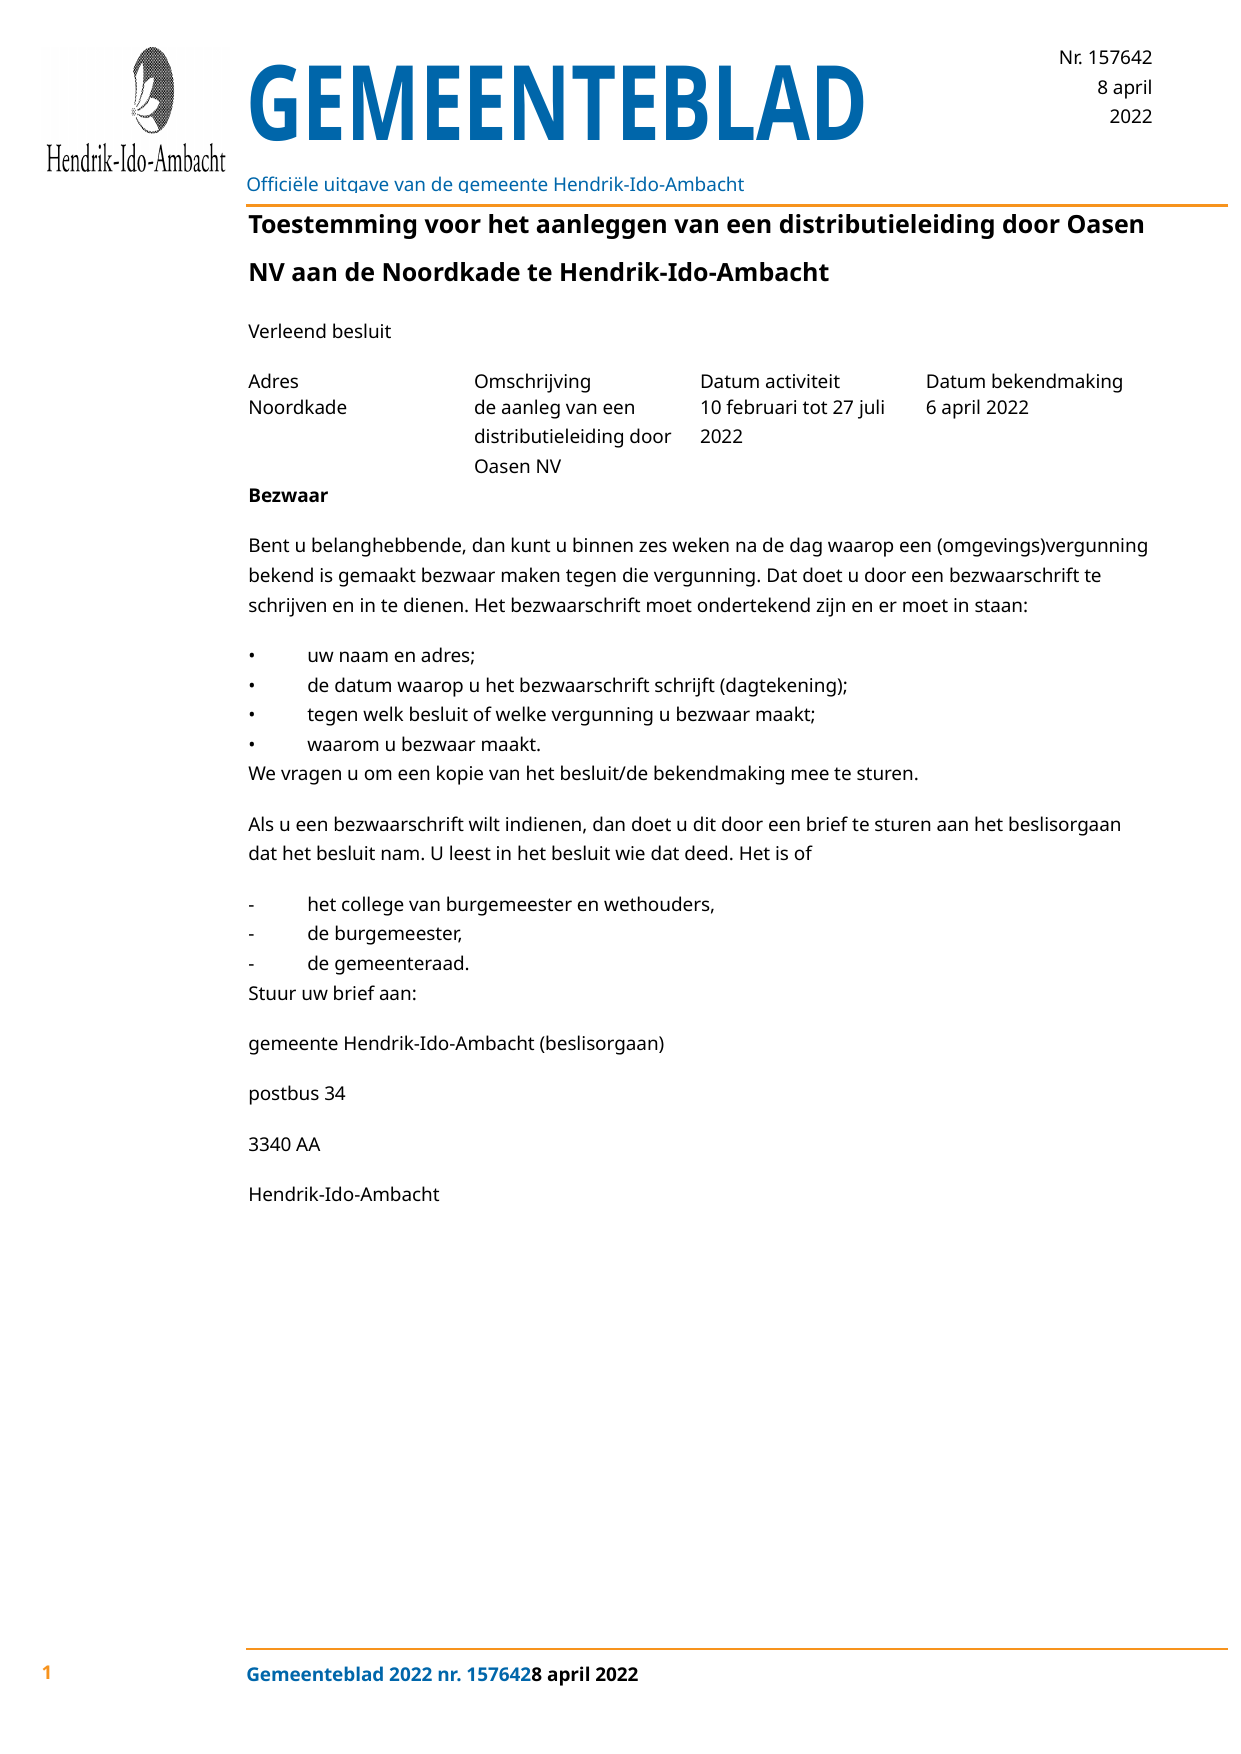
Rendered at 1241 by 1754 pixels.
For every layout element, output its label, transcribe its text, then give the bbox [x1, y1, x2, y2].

list de gemeenteraad. [248, 950, 1152, 976]
table_header Datum bekendmaking [926, 369, 1152, 394]
table_cell 10 februari tot 27 juli 2022 [700, 394, 926, 479]
list de datum waarop u het bezwaarschrift schrijft (dagtekening); [248, 672, 1152, 698]
text gemeente Hendrik-Ido-Ambacht (beslisorgaan) [248, 1030, 1152, 1056]
text postbus 34 [248, 1081, 1152, 1106]
list waarom u bezwaar maakt. [248, 731, 1152, 757]
text Als u een bezwaarschrift wilt indienen, dan doet u dit door een brief te sturen aan het beslisorgaan dat het besluit nam. U leest in het besluit wie dat deed. Het is of [248, 811, 1152, 866]
text Bent u belanghebbende, dan kunt u binnen zes weken na de dag waarop een (omgevings)vergunning bekend is gemaakt bezwaar maken tegen die vergunning. Dat doet u door een bezwaarschrift te schrijven en in te dienen. Het bezwaarschrift moet ondertekend zijn en er moet in staan: [248, 533, 1152, 618]
list de burgemeester, [248, 921, 1152, 946]
text We vragen u om een kopie van het besluit/de bekendmaking mee te sturen. [248, 761, 1152, 786]
table_cell de aanleg van een distributieleiding door Oasen NV [474, 394, 700, 479]
table_header Omschrijving [474, 369, 700, 394]
list tegen welk besluit of welke vergunning u bezwaar maakt; [248, 701, 1152, 727]
table_cell 6 april 2022 [926, 394, 1152, 479]
text 3340 AA [248, 1131, 1152, 1157]
text Verleend besluit [248, 318, 1152, 344]
list het college van burgemeester en wethouders, [248, 891, 1152, 917]
table_cell Noordkade [248, 394, 474, 479]
text Stuur uw brief aan: [248, 980, 1152, 1006]
list uw naam en adres; [248, 642, 1152, 668]
table_header Datum activiteit [700, 369, 926, 394]
text Toestemming voor het aanleggen van een distributieleiding door Oasen NV aan de Noordkade te Hendrik-Ido-Ambacht [248, 207, 1152, 288]
text Hendrik-Ido-Ambacht [248, 1181, 1152, 1207]
text Bezwaar [248, 482, 1152, 508]
table_header Adres [248, 369, 474, 394]
picture [41, 47, 231, 172]
